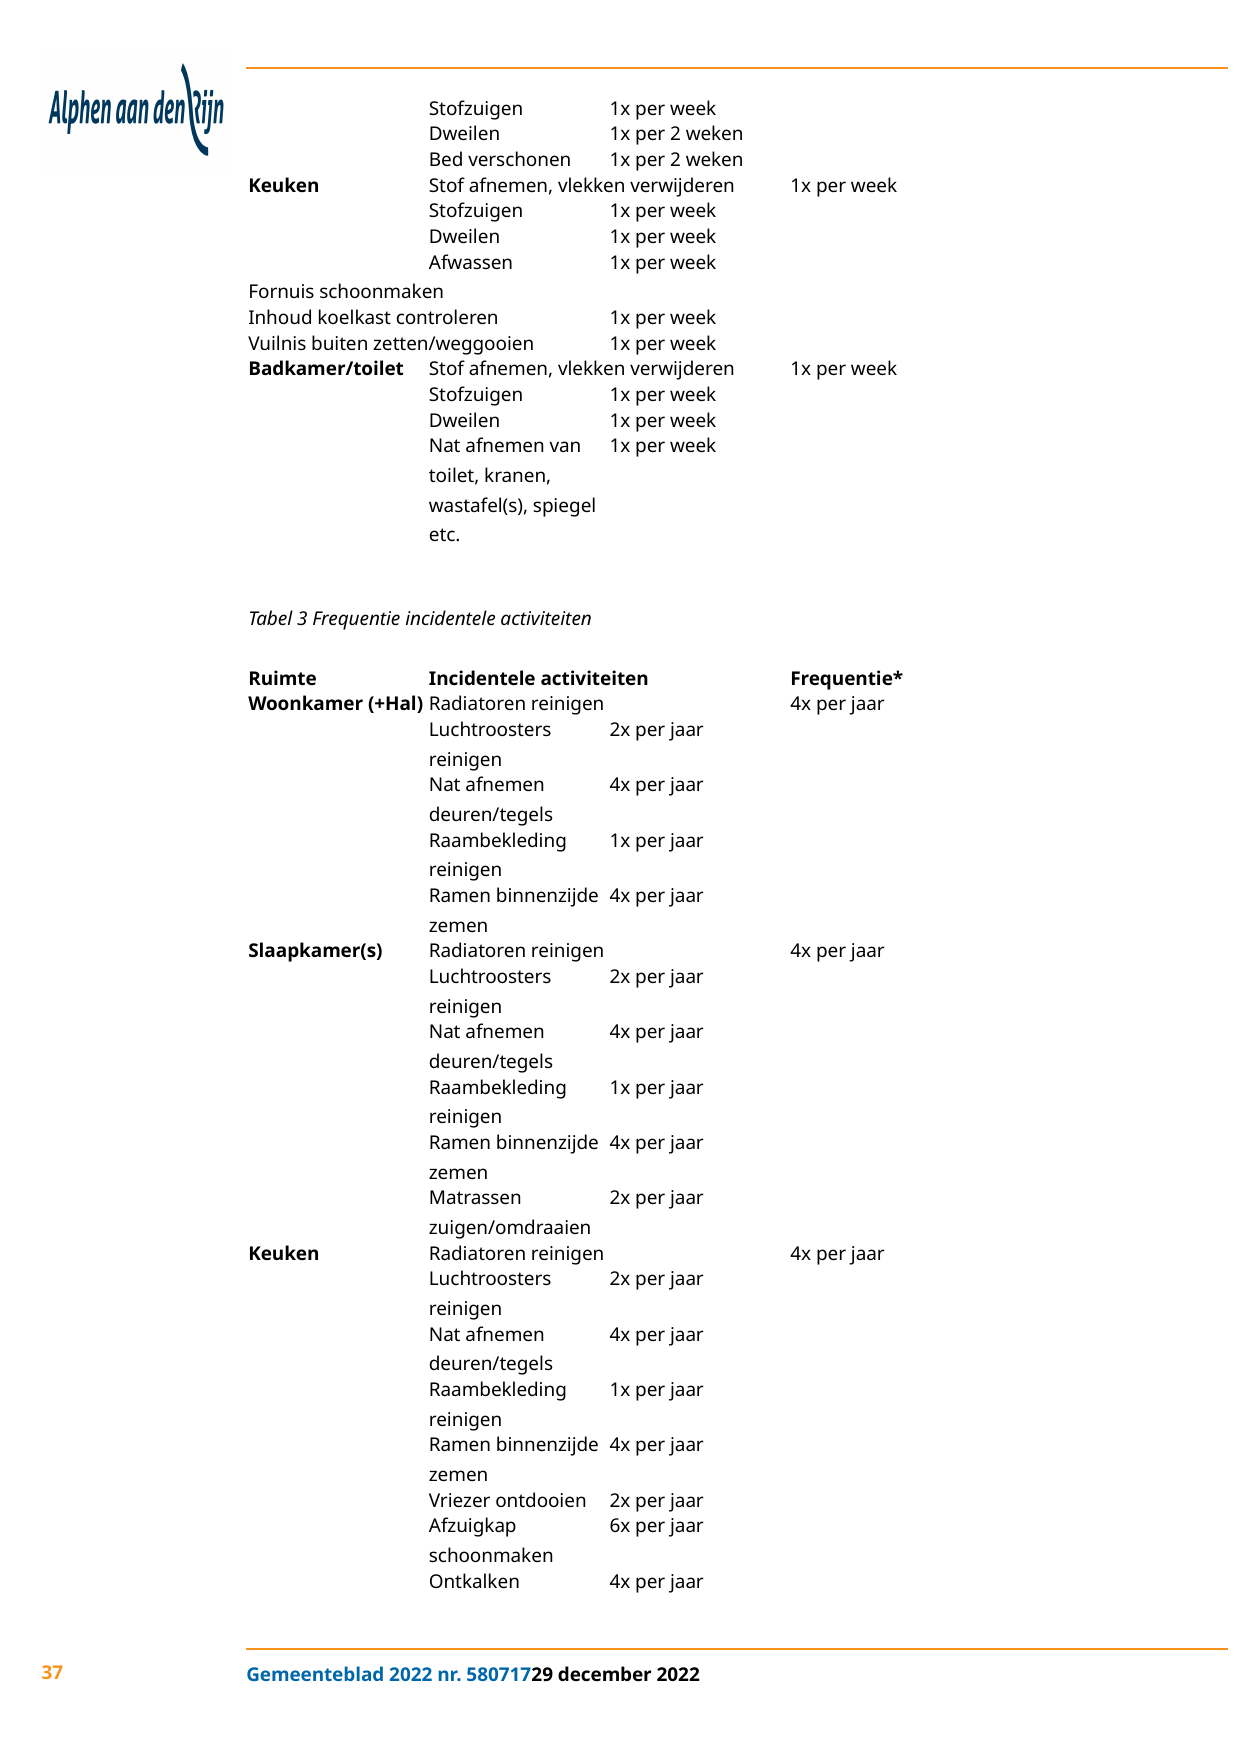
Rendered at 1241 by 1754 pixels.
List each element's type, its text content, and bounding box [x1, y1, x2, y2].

table_cell 2x per jaar [609, 1487, 971, 1513]
table_cell [971, 95, 1152, 121]
table_cell Raambekleding reinigen [429, 827, 609, 882]
table_cell Luchtroosters reinigen [429, 716, 609, 772]
table_cell Nat afnemen deuren/tegels [429, 1321, 609, 1376]
table_cell Dweilen [429, 121, 609, 146]
table_cell 4x per jaar [609, 1432, 971, 1487]
table_cell Nat afnemen deuren/tegels [429, 1019, 609, 1074]
table_cell [971, 1432, 1152, 1487]
table_cell Radiatoren reinigen [429, 691, 790, 716]
table_cell Raambekleding reinigen [429, 1074, 609, 1129]
table_cell [248, 95, 429, 172]
table_cell Stofzuigen [429, 381, 609, 407]
table_cell 4x per jaar [609, 882, 971, 938]
table_cell [429, 547, 609, 573]
table_cell 1x per week [609, 224, 971, 249]
table_cell [971, 827, 1152, 882]
table_cell [971, 1513, 1152, 1568]
table_cell [971, 772, 1152, 827]
table_cell Keuken [248, 172, 429, 249]
table_cell Ramen binnenzijde zemen [429, 882, 609, 938]
table_cell Vriezer ontdooien [429, 1487, 609, 1513]
table_cell [971, 1019, 1152, 1074]
table_cell 1x per week [609, 433, 971, 547]
table_cell [971, 1074, 1152, 1129]
table_cell 1x per 2 weken [609, 121, 971, 146]
table_cell 1x per week [609, 249, 971, 275]
table_cell [971, 146, 1152, 172]
table_header Fornuis schoonmaken [248, 278, 1152, 304]
table_cell 2x per jaar [609, 1266, 971, 1321]
table_cell Luchtroosters reinigen [429, 1266, 609, 1321]
table_cell Badkamer/toilet [248, 355, 429, 547]
table_cell 4x per jaar [790, 1240, 1152, 1266]
table_cell [790, 547, 971, 573]
table_cell Afzuigkap schoonmaken [429, 1513, 609, 1568]
table_cell [971, 882, 1152, 938]
table_cell 4x per jaar [609, 772, 971, 827]
table_cell 1x per jaar [609, 827, 971, 882]
table_cell Stof afnemen, vlekken verwijderen [429, 172, 790, 198]
table_cell [971, 433, 1152, 547]
table_cell 1x per 2 weken [609, 146, 971, 172]
table_cell [971, 249, 1152, 275]
table_cell 4x per jaar [609, 1129, 971, 1184]
text Tabel 3 Frequentie incidentele activiteiten [248, 606, 1152, 631]
table_cell 2x per jaar [609, 716, 971, 772]
table_cell Woonkamer (+Hal) [248, 691, 429, 938]
table_cell 4x per jaar [790, 691, 1152, 716]
table_cell [971, 1185, 1152, 1240]
table_cell Raambekleding reinigen [429, 1376, 609, 1432]
table_header Ruimte [248, 665, 429, 691]
table_cell Inhoud koelkast controleren [248, 304, 609, 330]
table_cell 1x per jaar [609, 1074, 971, 1129]
table_cell 4x per jaar [609, 1321, 971, 1376]
table_cell 1x per week [609, 95, 971, 121]
table_cell Stofzuigen [429, 198, 609, 223]
table_cell 1x per week [609, 198, 971, 223]
table_cell [971, 1266, 1152, 1321]
table_cell Ramen binnenzijde zemen [429, 1432, 609, 1487]
table_cell 6x per jaar [609, 1513, 971, 1568]
table_cell [971, 1487, 1152, 1513]
table_cell Radiatoren reinigen [429, 1240, 790, 1266]
table_cell [971, 381, 1152, 407]
table_cell Luchtroosters reinigen [429, 963, 609, 1019]
table_cell [971, 716, 1152, 772]
table_cell 2x per jaar [609, 963, 971, 1019]
table_cell [971, 224, 1152, 249]
table_cell Ramen binnenzijde zemen [429, 1129, 609, 1184]
table_cell Matrassen zuigen/omdraaien [429, 1185, 609, 1240]
table_cell [971, 963, 1152, 1019]
table_cell [971, 1376, 1152, 1432]
table_cell Dweilen [429, 224, 609, 249]
table_cell 4x per jaar [790, 938, 1152, 963]
table_cell 4x per jaar [609, 1568, 971, 1594]
table_cell [971, 547, 1152, 573]
table_cell [609, 547, 790, 573]
table_cell [248, 547, 429, 573]
table_cell 2x per jaar [609, 1185, 971, 1240]
table_cell Slaapkamer(s) [248, 938, 429, 1240]
table_cell [971, 407, 1152, 433]
table_cell Radiatoren reinigen [429, 938, 790, 963]
table_cell 1x per week [790, 355, 1152, 381]
table_cell Keuken [248, 1240, 429, 1594]
table_cell Nat afnemen van toilet, kranen, wastafel(s), spiegel etc. [429, 433, 609, 547]
table_cell Dweilen [429, 407, 609, 433]
table_cell [971, 121, 1152, 146]
table_cell Bed verschonen [429, 146, 609, 172]
table_cell 1x per week [609, 330, 1152, 355]
table_header Frequentie* [790, 665, 1152, 691]
table_cell 1x per week [790, 172, 1152, 198]
picture [41, 47, 231, 172]
table_header Incidentele activiteiten [429, 665, 790, 691]
table_cell 1x per week [609, 304, 1152, 330]
table_cell Afwassen [429, 249, 609, 275]
table_cell [971, 1321, 1152, 1376]
table_cell [971, 198, 1152, 223]
table_cell Nat afnemen deuren/tegels [429, 772, 609, 827]
table_cell [971, 1568, 1152, 1594]
table_cell 1x per week [609, 407, 971, 433]
table_cell Vuilnis buiten zetten/weggooien [248, 330, 609, 355]
table_cell Ontkalken [429, 1568, 609, 1594]
table_cell Stofzuigen [429, 95, 609, 121]
table_cell Stof afnemen, vlekken verwijderen [429, 355, 790, 381]
table_cell 1x per jaar [609, 1376, 971, 1432]
table_cell [971, 1129, 1152, 1184]
table_cell 1x per week [609, 381, 971, 407]
table_cell 4x per jaar [609, 1019, 971, 1074]
